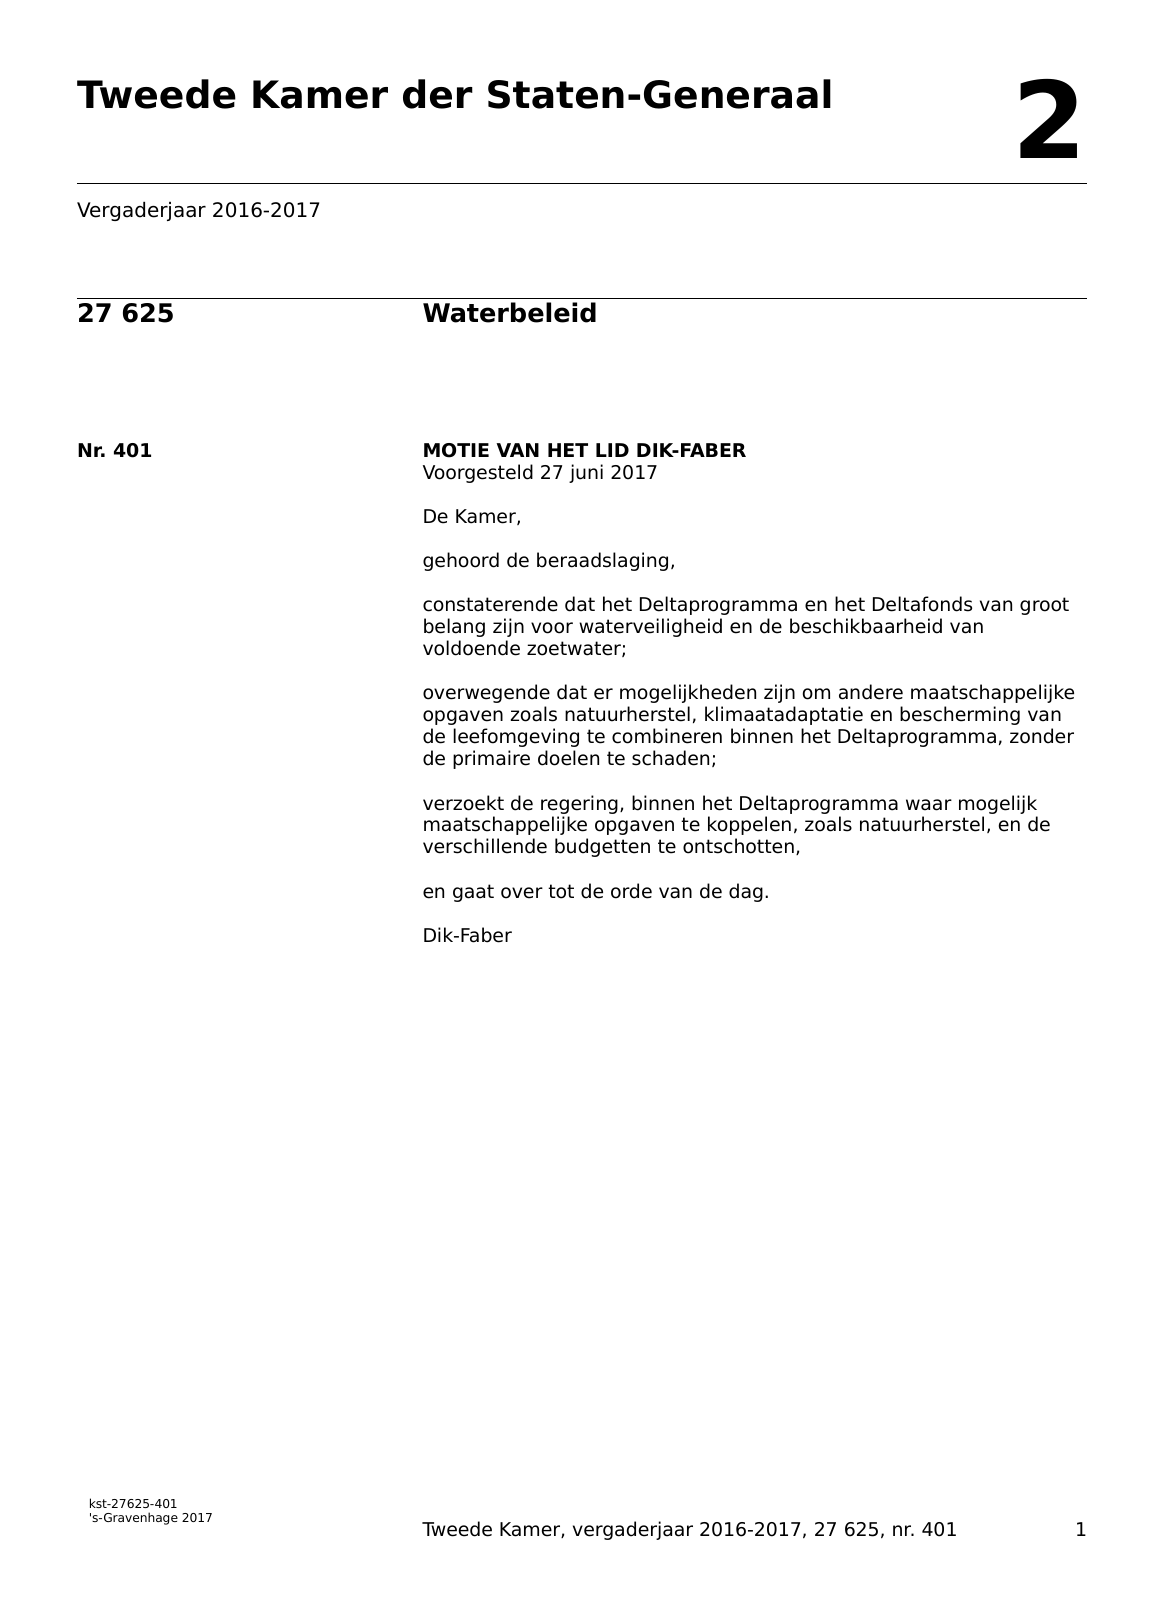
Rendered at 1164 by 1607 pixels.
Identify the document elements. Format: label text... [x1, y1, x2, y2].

subtitle 27 625 Waterbeleid [77, 299, 1087, 329]
table_header Tweede Kamer der Staten-Generaal [77, 59, 886, 183]
table_cell Vergaderjaar 2016-2017 [77, 184, 1087, 298]
text Voorgesteld 27 juni 2017 [422, 462, 1087, 484]
text overwegende dat er mogelijkheden zijn om andere maatschappelijke opgaven zoals natuurherstel, klimaatadaptatie en bescherming van de leefomgeving te combineren binnen het Deltaprogramma, zonder de primaire doelen te schaden; [422, 682, 1087, 770]
text kst-27625-401 [88, 1497, 323, 1511]
text De Kamer, [422, 506, 1087, 528]
text en gaat over tot de orde van de dag. [422, 881, 1087, 902]
subtitle Nr. 401 MOTIE VAN HET LID DIK-FABER [77, 440, 1087, 462]
text verzoekt de regering, binnen het Deltaprogramma waar mogelijk maatschappelijke opgaven te koppelen, zoals natuurherstel, en de verschillende budgetten te ontschotten, [422, 792, 1087, 858]
table_header 2 [886, 59, 1087, 183]
text gehoord de beraadslaging, [422, 550, 1087, 572]
text constaterende dat het Deltaprogramma en het Deltafonds van groot belang zijn voor waterveiligheid en de beschikbaarheid van voldoende zoetwater; [422, 594, 1087, 660]
text Dik-Faber [422, 925, 1087, 947]
text 's-Gravenhage 2017 [88, 1511, 323, 1525]
